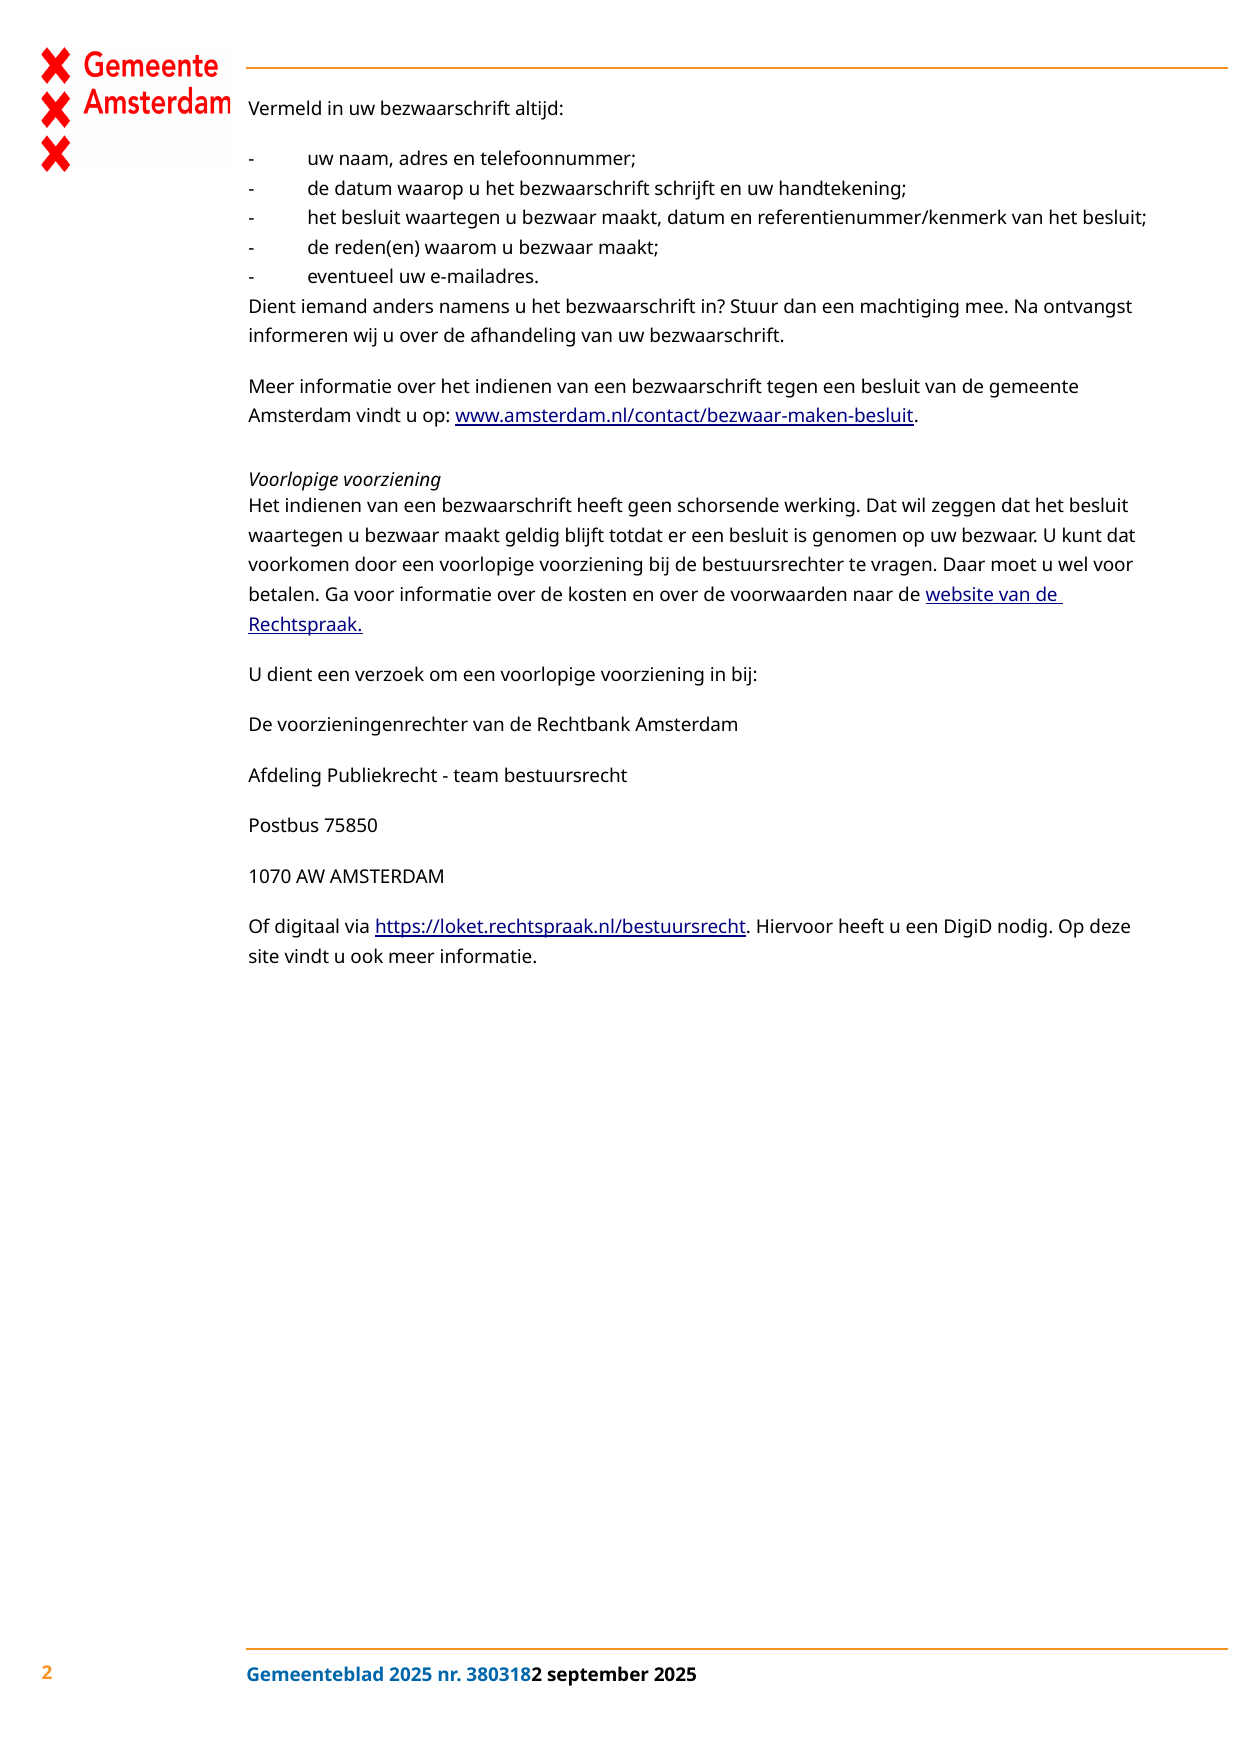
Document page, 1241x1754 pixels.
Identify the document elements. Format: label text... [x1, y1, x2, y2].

text Voorlopige voorziening [248, 467, 1152, 492]
list de datum waarop u het bezwaarschrift schrijft en uw handtekening; [248, 175, 1152, 201]
text Vermeld in uw bezwaarschrift altijd: [248, 95, 1152, 121]
list de reden(en) waarom u bezwaar maakt; [248, 234, 1152, 260]
text U dient een verzoek om een voorlopige voorziening in bij: [248, 661, 1152, 687]
list uw naam, adres en telefoonnummer; [248, 145, 1152, 171]
text 1070 AW AMSTERDAM [248, 863, 1152, 888]
text Meer informatie over het indienen van een bezwaarschrift tegen een besluit van de gemeente Amsterdam vindt u op: www.amsterdam.nl/contact/bezwaar-maken-besluit. [248, 373, 1152, 428]
list het besluit waartegen u bezwaar maakt, datum en referentienummer/kenmerk van het besluit; [248, 204, 1152, 230]
list eventueel uw e-mailadres. [248, 263, 1152, 289]
text Of digitaal via https://loket.rechtspraak.nl/bestuursrecht. Hiervoor heeft u een DigiD nodig. Op deze site vindt u ook meer informatie. [248, 913, 1152, 968]
picture [41, 47, 231, 172]
text Het indienen van een bezwaarschrift heeft geen schorsende werking. Dat wil zeggen dat het besluit waartegen u bezwaar maakt geldig blijft totdat er een besluit is genomen op uw bezwaar. U kunt dat voorkomen door een voorlopige voorziening bij de bestuursrechter te vragen. Daar moet u wel voor betalen. Ga voor informatie over de kosten en over de voorwaarden naar de website van de Rechtspraak. [248, 492, 1152, 636]
text Dient iemand anders namens u het bezwaarschrift in? Stuur dan een machtiging mee. Na ontvangst informeren wij u over de afhandeling van uw bezwaarschrift. [248, 293, 1152, 348]
text De voorzieningenrechter van de Rechtbank Amsterdam [248, 712, 1152, 737]
text Postbus 75850 [248, 812, 1152, 838]
text Afdeling Publiekrecht - team bestuursrecht [248, 762, 1152, 788]
